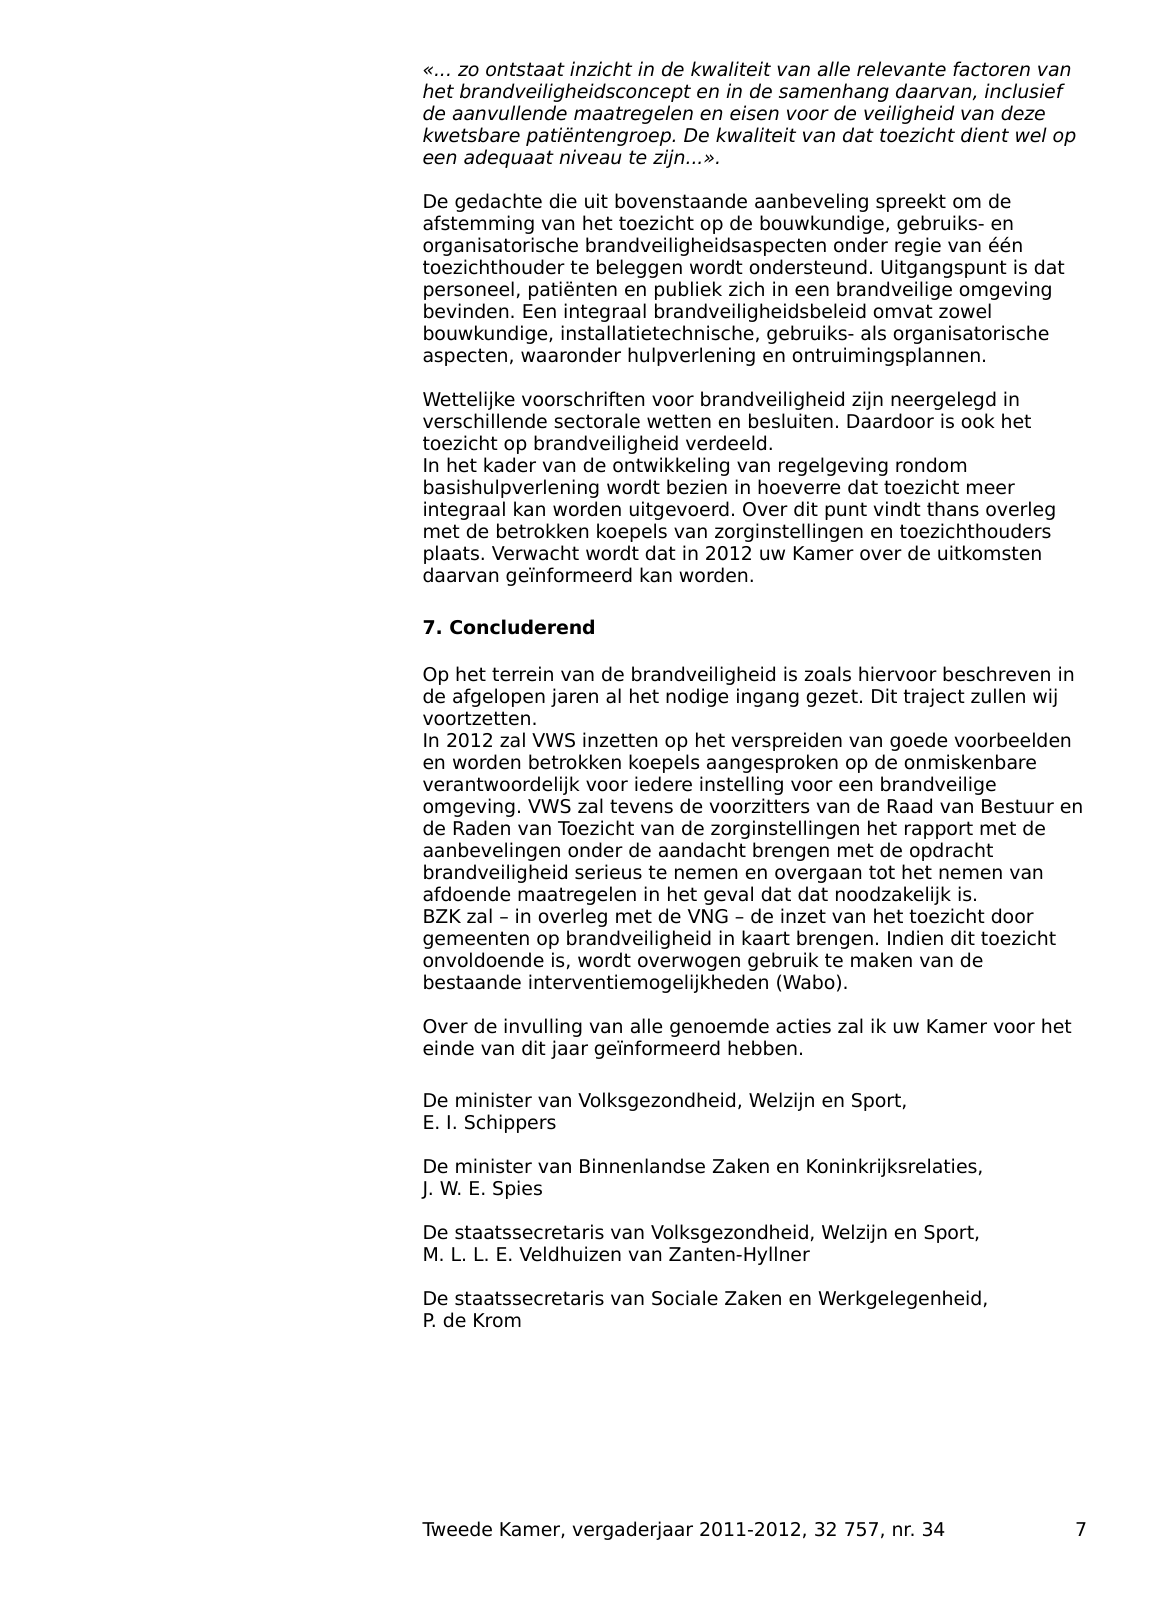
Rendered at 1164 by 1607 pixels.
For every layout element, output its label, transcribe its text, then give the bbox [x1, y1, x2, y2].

text De minister van Binnenlandse Zaken en Koninkrijksrelaties, J. W. E. Spies [422, 1156, 1087, 1200]
text In het kader van de ontwikkeling van regelgeving rondom basishulpverlening wordt bezien in hoeverre dat toezicht meer integraal kan worden uitgevoerd. Over dit punt vindt thans overleg met de betrokken koepels van zorginstellingen en toezichthouders plaats. Verwacht wordt dat in 2012 uw Kamer over de uitkomsten daarvan geïnformeerd kan worden. [422, 455, 1087, 587]
text De gedachte die uit bovenstaande aanbeveling spreekt om de afstemming van het toezicht op de bouwkundige, gebruiks- en organisatorische brandveiligheidsaspecten onder regie van één toezichthouder te beleggen wordt ondersteund. Uitgangspunt is dat personeel, patiënten en publiek zich in een brandveilige omgeving bevinden. Een integraal brandveiligheidsbeleid omvat zowel bouwkundige, installatietechnische, gebruiks- als organisatorische aspecten, waaronder hulpverlening en ontruimingsplannen. [422, 191, 1087, 367]
text In 2012 zal VWS inzetten op het verspreiden van goede voorbeelden en worden betrokken koepels aangesproken op de onmiskenbare verantwoordelijk voor iedere instelling voor een brandveilige omgeving. VWS zal tevens de voorzitters van de Raad van Bestuur en de Raden van Toezicht van de zorginstellingen het rapport met de aanbevelingen onder de aandacht brengen met de opdracht brandveiligheid serieus te nemen en overgaan tot het nemen van afdoende maatregelen in het geval dat dat noodzakelijk is. [422, 730, 1087, 906]
text Wettelijke voorschriften voor brandveiligheid zijn neergelegd in verschillende sectorale wetten en besluiten. Daardoor is ook het toezicht op brandveiligheid verdeeld. [422, 389, 1087, 455]
text De staatssecretaris van Sociale Zaken en Werkgelegenheid, P. de Krom [422, 1288, 1087, 1332]
text De minister van Volksgezondheid, Welzijn en Sport, E. I. Schippers [422, 1090, 1087, 1134]
text BZK zal – in overleg met de VNG – de inzet van het toezicht door gemeenten op brandveiligheid in kaart brengen. Indien dit toezicht onvoldoende is, wordt overwogen gebruik te maken van de bestaande interventiemogelijkheden (Wabo). [422, 906, 1087, 994]
text De staatssecretaris van Volksgezondheid, Welzijn en Sport, M. L. L. E. Veldhuizen van Zanten-Hyllner [422, 1222, 1087, 1266]
subtitle 7. Concluderend [422, 617, 1087, 639]
text Op het terrein van de brandveiligheid is zoals hiervoor beschreven in de afgelopen jaren al het nodige ingang gezet. Dit traject zullen wij voortzetten. [422, 664, 1087, 730]
text «... zo ontstaat inzicht in de kwaliteit van alle relevante factoren van het brandveiligheidsconcept en in de samenhang daarvan, inclusief de aanvullende maatregelen en eisen voor de veiligheid van deze kwetsbare patiëntengroep. De kwaliteit van dat toezicht dient wel op een adequaat niveau te zijn...». [422, 59, 1087, 169]
text Over de invulling van alle genoemde acties zal ik uw Kamer voor het einde van dit jaar geïnformeerd hebben. [422, 1016, 1087, 1060]
